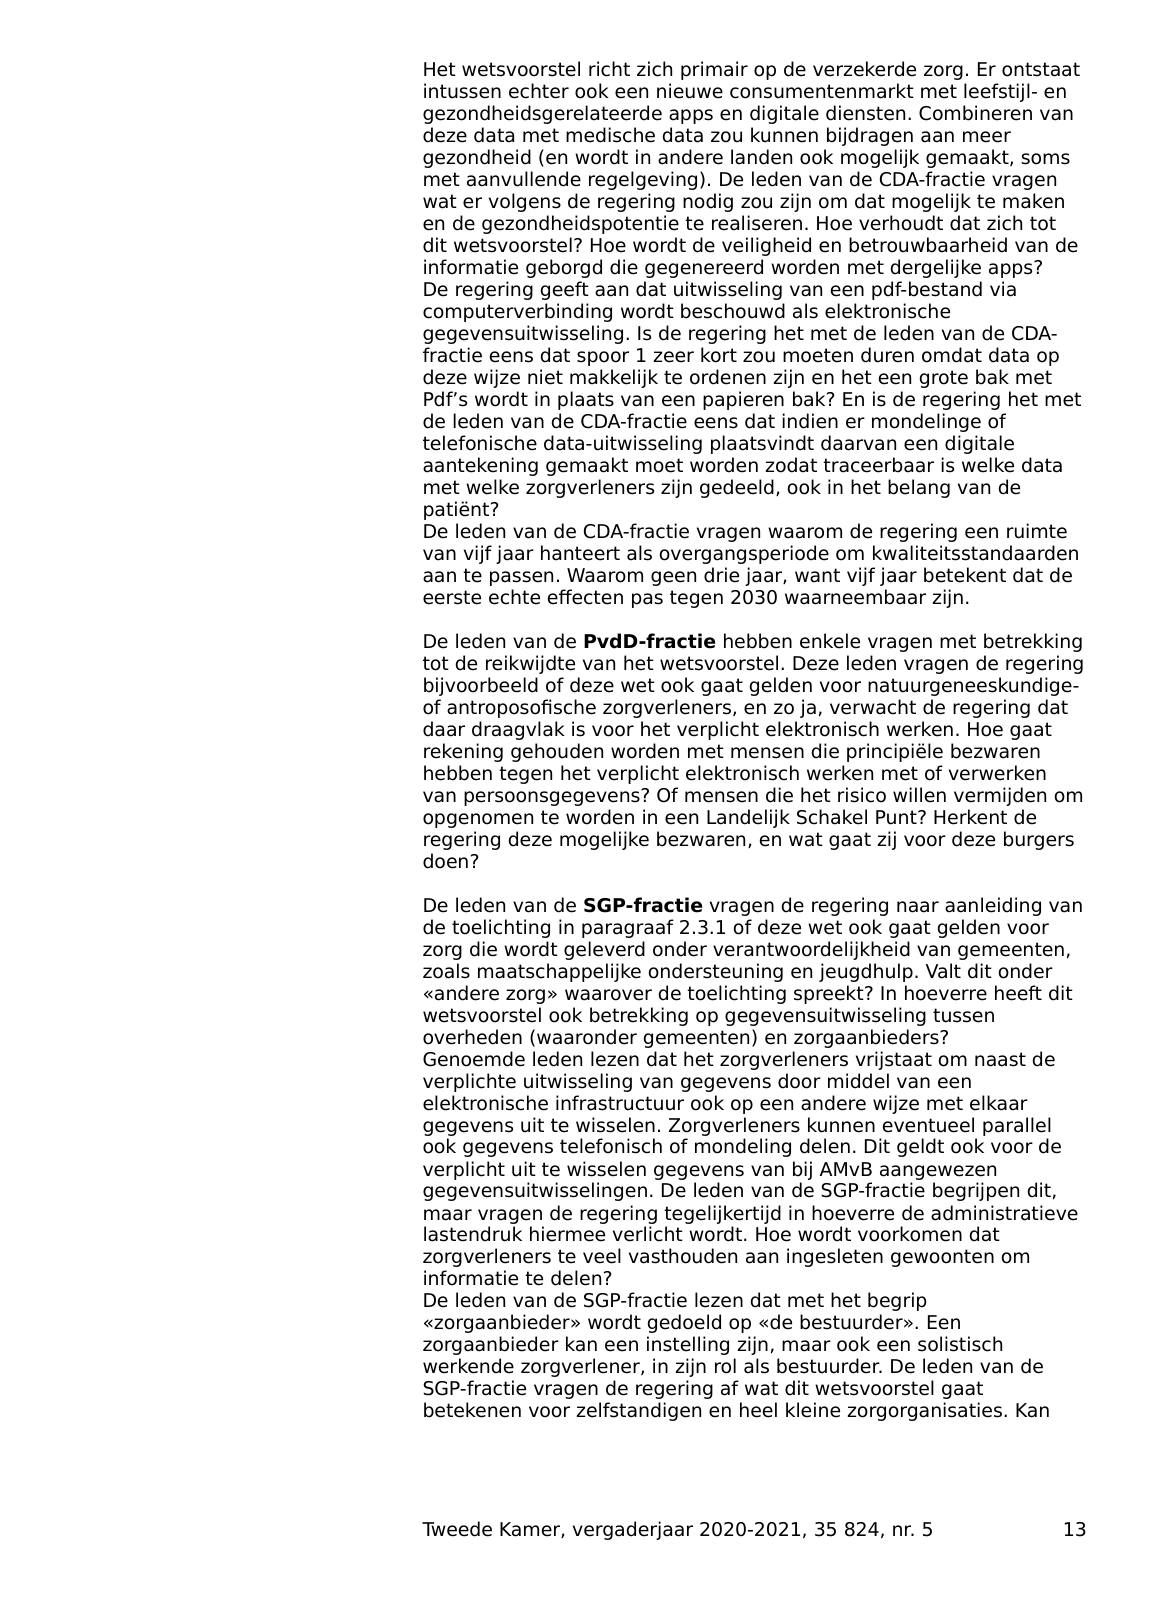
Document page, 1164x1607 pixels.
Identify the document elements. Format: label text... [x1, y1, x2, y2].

text Het wetsvoorstel richt zich primair op de verzekerde zorg. Er ontstaat intussen echter ook een nieuwe consumentenmarkt met leefstijl- en gezondheidsgerelateerde apps en digitale diensten. Combineren van deze data met medische data zou kunnen bijdragen aan meer gezondheid (en wordt in andere landen ook mogelijk gemaakt, soms met aanvullende regelgeving). De leden van de CDA-fractie vragen wat er volgens de regering nodig zou zijn om dat mogelijk te maken en de gezondheidspotentie te realiseren. Hoe verhoudt dat zich tot dit wetsvoorstel? Hoe wordt de veiligheid en betrouwbaarheid van de informatie geborgd die gegenereerd worden met dergelijke apps? [422, 59, 1087, 279]
text De leden van de SGP-fractie vragen de regering naar aanleiding van de toelichting in paragraaf 2.3.1 of deze wet ook gaat gelden voor zorg die wordt geleverd onder verantwoordelijkheid van gemeenten, zoals maatschappelijke ondersteuning en jeugdhulp. Valt dit onder «andere zorg» waarover de toelichting spreekt? In hoeverre heeft dit wetsvoorstel ook betrekking op gegevensuitwisseling tussen overheden (waaronder gemeenten) en zorgaanbieders? [422, 895, 1087, 1048]
text De regering geeft aan dat uitwisseling van een pdf-bestand via computerverbinding wordt beschouwd als elektronische gegevensuitwisseling. Is de regering het met de leden van de CDA-fractie eens dat spoor 1 zeer kort zou moeten duren omdat data op deze wijze niet makkelijk te ordenen zijn en het een grote bak met Pdf’s wordt in plaats van een papieren bak? En is de regering het met de leden van de CDA-fractie eens dat indien er mondelinge of telefonische data-uitwisseling plaatsvindt daarvan een digitale aantekening gemaakt moet worden zodat traceerbaar is welke data met welke zorgverleners zijn gedeeld, ook in het belang van de patiënt? [422, 279, 1087, 521]
text De leden van de CDA-fractie vragen waarom de regering een ruimte van vijf jaar hanteert als overgangsperiode om kwaliteitsstandaarden aan te passen. Waarom geen drie jaar, want vijf jaar betekent dat de eerste echte effecten pas tegen 2030 waarneembaar zijn. [422, 521, 1087, 608]
text De leden van de SGP-fractie lezen dat met het begrip «zorgaanbieder» wordt gedoeld op «de bestuurder». Een zorgaanbieder kan een instelling zijn, maar ook een solistisch werkende zorgverlener, in zijn rol als bestuurder. De leden van de SGP-fractie vragen de regering af wat dit wetsvoorstel gaat betekenen voor zelfstandigen en heel kleine zorgorganisaties. Kan [422, 1290, 1087, 1422]
text Genoemde leden lezen dat het zorgverleners vrijstaat om naast de verplichte uitwisseling van gegevens door middel van een elektronische infrastructuur ook op een andere wijze met elkaar gegevens uit te wisselen. Zorgverleners kunnen eventueel parallel ook gegevens telefonisch of mondeling delen. Dit geldt ook voor de verplicht uit te wisselen gegevens van bij AMvB aangewezen gegevensuitwisselingen. De leden van de SGP-fractie begrijpen dit, maar vragen de regering tegelijkertijd in hoeverre de administratieve lastendruk hiermee verlicht wordt. Hoe wordt voorkomen dat zorgverleners te veel vasthouden aan ingesleten gewoonten om informatie te delen? [422, 1048, 1087, 1290]
text De leden van de PvdD-fractie hebben enkele vragen met betrekking tot de reikwijdte van het wetsvoorstel. Deze leden vragen de regering bijvoorbeeld of deze wet ook gaat gelden voor natuurgeneeskundige- of antroposofische zorgverleners, en zo ja, verwacht de regering dat daar draagvlak is voor het verplicht elektronisch werken. Hoe gaat rekening gehouden worden met mensen die principiële bezwaren hebben tegen het verplicht elektronisch werken met of verwerken van persoonsgegevens? Of mensen die het risico willen vermijden om opgenomen te worden in een Landelijk Schakel Punt? Herkent de regering deze mogelijke bezwaren, en wat gaat zij voor deze burgers doen? [422, 631, 1087, 872]
